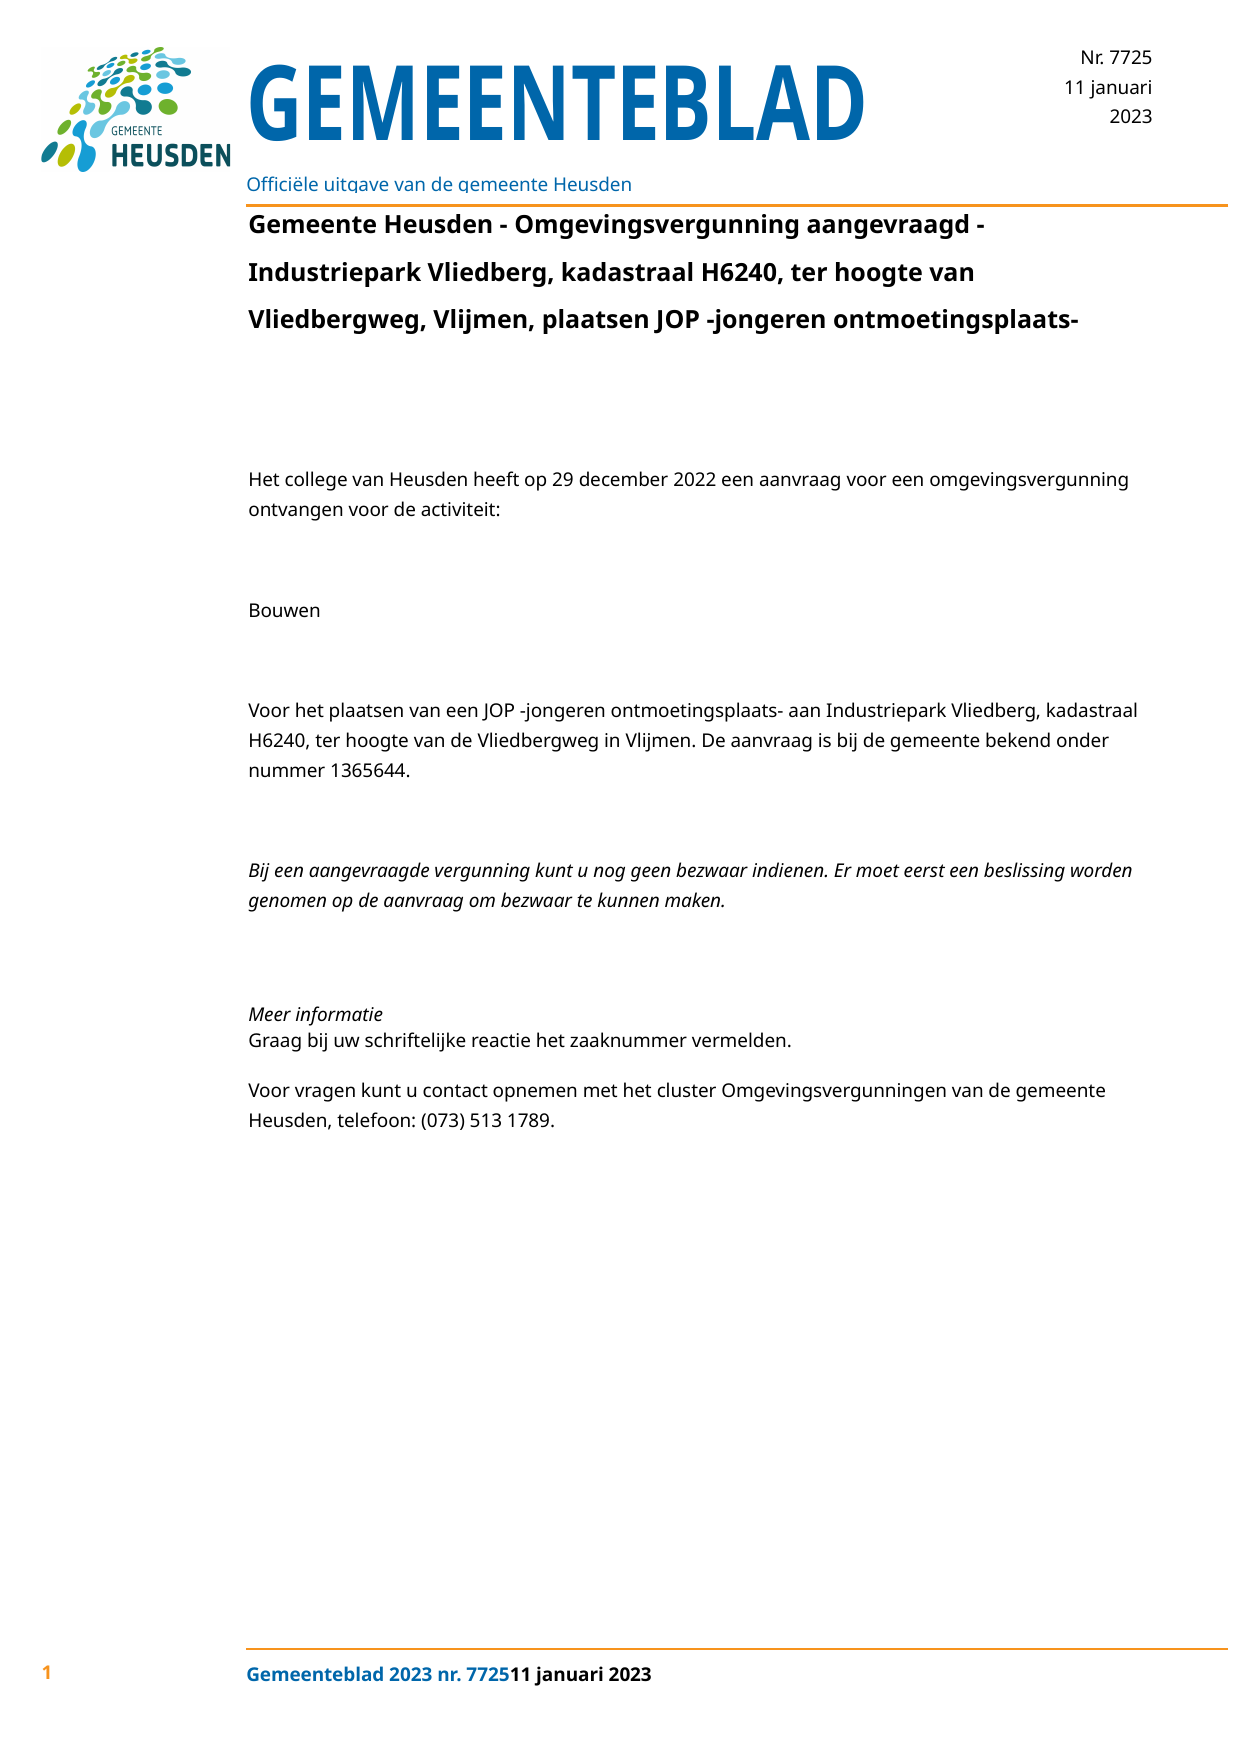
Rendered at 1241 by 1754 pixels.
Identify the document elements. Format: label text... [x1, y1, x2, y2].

text Meer informatie [248, 1002, 1152, 1027]
text Bij een aangevraagde vergunning kunt u nog geen bezwaar indienen. Er moet eerst een beslissing worden genomen op de aanvraag om bezwaar te kunnen maken. [248, 858, 1152, 913]
text Voor vragen kunt u contact opnemen met het cluster Omgevingsvergunningen van de gemeente Heusden, telefoon: (073) 513 1789. [248, 1078, 1152, 1133]
text Bouwen [248, 597, 1152, 622]
picture [41, 47, 231, 172]
text Voor het plaatsen van een JOP -jongeren ontmoetingsplaats- aan Industriepark Vliedberg, kadastraal H6240, ter hoogte van de Vliedbergweg in Vlijmen. De aanvraag is bij de gemeente bekend onder nummer 1365644. [248, 698, 1152, 782]
text Het college van Heusden heeft op 29 december 2022 een aanvraag voor een omgevingsvergunning ontvangen voor de activiteit: [248, 466, 1152, 522]
text Gemeente Heusden - Omgevingsvergunning aangevraagd - Industriepark Vliedberg, kadastraal H6240, ter hoogte van Vliedbergweg, Vlijmen, plaatsen JOP -jongeren ontmoetingsplaats- [248, 207, 1152, 336]
text Graag bij uw schriftelijke reactie het zaaknummer vermelden. [248, 1027, 1152, 1053]
